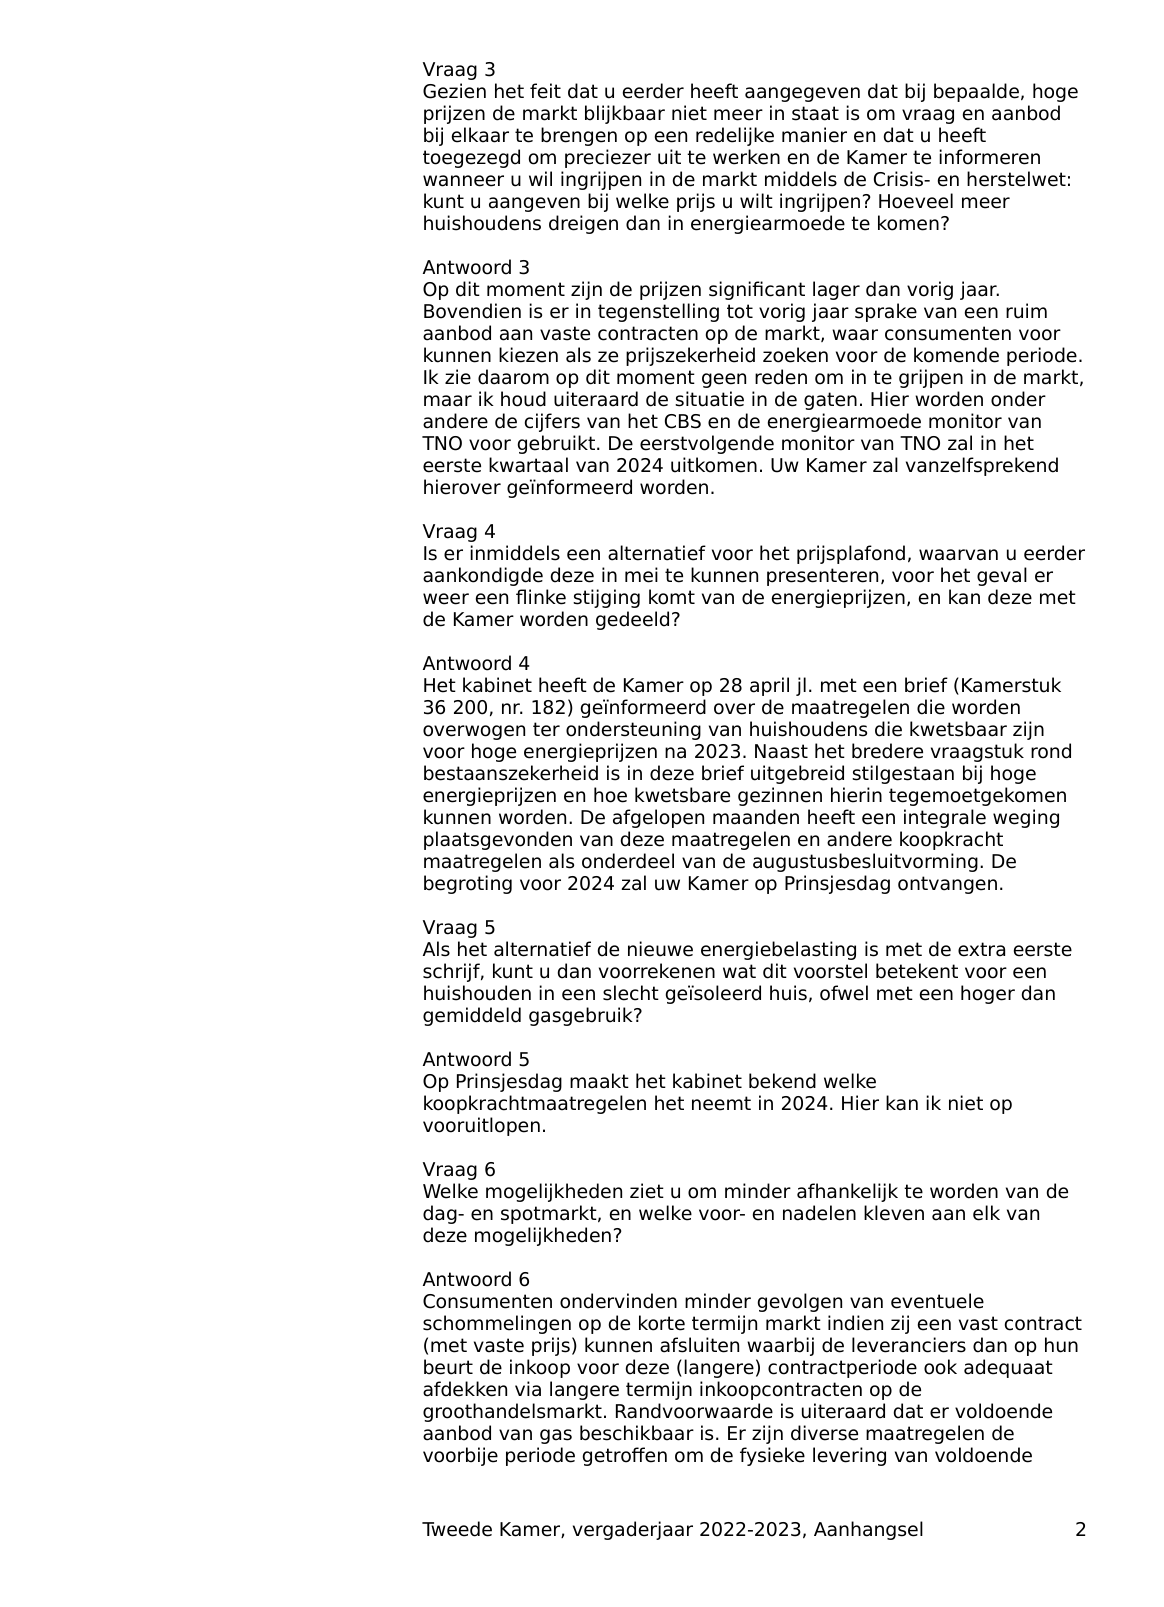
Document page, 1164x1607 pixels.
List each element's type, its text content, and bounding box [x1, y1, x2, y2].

text Gezien het feit dat u eerder heeft aangegeven dat bij bepaalde, hoge prijzen de markt blijkbaar niet meer in staat is om vraag en aanbod bij elkaar te brengen op een redelijke manier en dat u heeft toegezegd om preciezer uit te werken en de Kamer te informeren wanneer u wil ingrijpen in de markt middels de Crisis- en herstelwet: kunt u aangeven bij welke prijs u wilt ingrijpen? Hoeveel meer huishoudens dreigen dan in energiearmoede te komen? [422, 81, 1087, 235]
text Het kabinet heeft de Kamer op 28 april jl. met een brief (Kamerstuk 36 200, nr. 182) geïnformeerd over de maatregelen die worden overwogen ter ondersteuning van huishoudens die kwetsbaar zijn voor hoge energieprijzen na 2023. Naast het bredere vraagstuk rond bestaanszekerheid is in deze brief uitgebreid stilgestaan bij hoge energieprijzen en hoe kwetsbare gezinnen hierin tegemoetgekomen kunnen worden. De afgelopen maanden heeft een integrale weging plaatsgevonden van deze maatregelen en andere koopkracht maatregelen als onderdeel van de augustusbesluitvorming. De begroting voor 2024 zal uw Kamer op Prinsjesdag ontvangen. [422, 675, 1087, 895]
text Vraag 3 [422, 59, 1087, 81]
text Als het alternatief de nieuwe energiebelasting is met de extra eerste schrijf, kunt u dan voorrekenen wat dit voorstel betekent voor een huishouden in een slecht geïsoleerd huis, ofwel met een hoger dan gemiddeld gasgebruik? [422, 939, 1087, 1027]
text Op Prinsjesdag maakt het kabinet bekend welke koopkrachtmaatregelen het neemt in 2024. Hier kan ik niet op vooruitlopen. [422, 1071, 1087, 1137]
text Op dit moment zijn de prijzen significant lager dan vorig jaar. Bovendien is er in tegenstelling tot vorig jaar sprake van een ruim aanbod aan vaste contracten op de markt, waar consumenten voor kunnen kiezen als ze prijszekerheid zoeken voor de komende periode. Ik zie daarom op dit moment geen reden om in te grijpen in de markt, maar ik houd uiteraard de situatie in de gaten. Hier worden onder andere de cijfers van het CBS en de energiearmoede monitor van TNO voor gebruikt. De eerstvolgende monitor van TNO zal in het eerste kwartaal van 2024 uitkomen. Uw Kamer zal vanzelfsprekend hierover geïnformeerd worden. [422, 279, 1087, 499]
text Antwoord 5 [422, 1049, 1087, 1071]
text Welke mogelijkheden ziet u om minder afhankelijk te worden van de dag- en spotmarkt, en welke voor- en nadelen kleven aan elk van deze mogelijkheden? [422, 1181, 1087, 1247]
text Consumenten ondervinden minder gevolgen van eventuele schommelingen op de korte termijn markt indien zij een vast contract (met vaste prijs) kunnen afsluiten waarbij de leveranciers dan op hun beurt de inkoop voor deze (langere) contractperiode ook adequaat afdekken via langere termijn inkoopcontracten op de groothandelsmarkt. Randvoorwaarde is uiteraard dat er voldoende aanbod van gas beschikbaar is. Er zijn diverse maatregelen de voorbije periode getroffen om de fysieke levering van voldoende [422, 1291, 1087, 1467]
text Antwoord 4 [422, 653, 1087, 675]
text Vraag 5 [422, 917, 1087, 939]
text Antwoord 6 [422, 1269, 1087, 1291]
text Is er inmiddels een alternatief voor het prijsplafond, waarvan u eerder aankondigde deze in mei te kunnen presenteren, voor het geval er weer een flinke stijging komt van de energieprijzen, en kan deze met de Kamer worden gedeeld? [422, 543, 1087, 631]
text Antwoord 3 [422, 257, 1087, 279]
text Vraag 6 [422, 1159, 1087, 1181]
text Vraag 4 [422, 521, 1087, 543]
